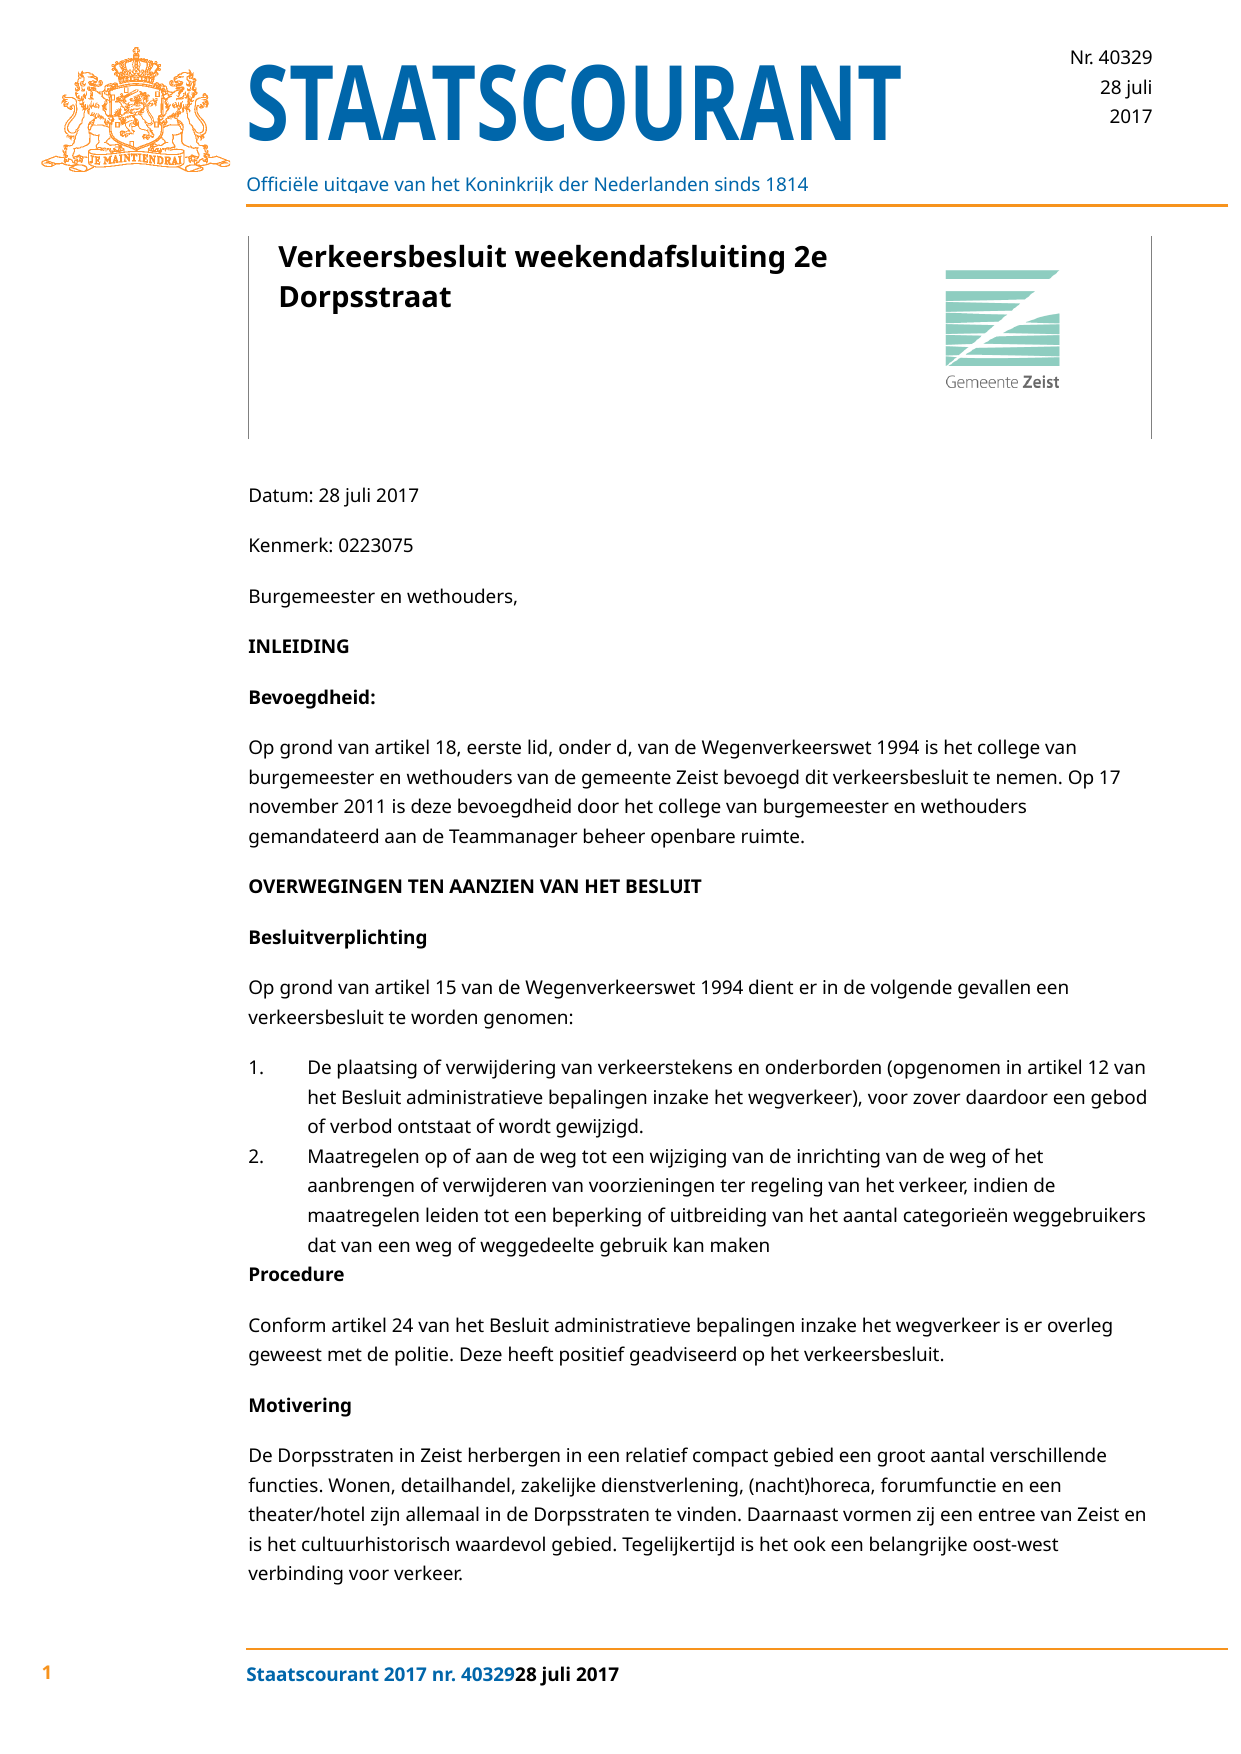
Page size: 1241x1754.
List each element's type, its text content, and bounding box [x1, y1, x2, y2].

text Conform artikel 24 van het Besluit administratieve bepalingen inzake het wegverkeer is er overleg geweest met de politie. Deze heeft positief geadviseerd op het verkeersbesluit. [248, 1312, 1152, 1367]
table_header [1091, 236, 1151, 413]
table_header [850, 414, 1151, 439]
text Bevoegdheid: [248, 684, 1152, 710]
table_header [850, 236, 910, 413]
picture [910, 236, 1091, 414]
text Motivering [248, 1392, 1152, 1418]
text Op grond van artikel 18, eerste lid, onder d, van de Wegenverkeerswet 1994 is het college van burgemeester en wethouders van de gemeente Zeist bevoegd dit verkeersbesluit te nemen. Op 17 november 2011 is deze bevoegdheid door het college van burgemeester en wethouders gemandateerd aan de Teammanager beheer openbare ruimte. [248, 734, 1152, 849]
text Burgemeester en wethouders, [248, 583, 1152, 609]
text Op grond van artikel 15 van de Wegenverkeerswet 1994 dient er in de volgende gevallen een verkeersbesluit te worden genomen: [248, 974, 1152, 1030]
list De plaatsing of verwijdering van verkeerstekens en onderborden (opgenomen in artikel 12 van het Besluit administratieve bepalingen inzake het wegverkeer), voor zover daardoor een gebod of verbod ontstaat of wordt gewijzigd. [248, 1054, 1152, 1139]
text Besluitverplichting [248, 924, 1152, 950]
text INLEIDING [248, 633, 1152, 659]
text OVERWEGINGEN TEN AANZIEN VAN HET BESLUIT [248, 873, 1152, 899]
table_header Verkeersbesluit weekendafsluiting 2e Dorpsstraat [249, 236, 850, 439]
text De Dorpsstraten in Zeist herbergen in een relatief compact gebied een groot aantal verschillende functies. Wonen, detailhandel, zakelijke dienstverlening, (nacht)horeca, forumfunctie en een theater/hotel zijn allemaal in de Dorpsstraten te vinden. Daarnaast vormen zij een entree van Zeist en is het cultuurhistorisch waardevol gebied. Tegelijkertijd is het ook een belangrijke oost-west verbinding voor verkeer. [248, 1442, 1152, 1586]
text Procedure [248, 1261, 1152, 1287]
text Datum: 28 juli 2017 [248, 482, 1152, 508]
text Kenmerk: 0223075 [248, 533, 1152, 558]
picture [41, 47, 231, 172]
list Maatregelen op of aan de weg tot een wijziging van de inrichting van de weg of het aanbrengen of verwijderen van voorzieningen ter regeling van het verkeer, indien de maatregelen leiden tot een beperking of uitbreiding van het aantal categorieën weggebruikers dat van een weg of weggedeelte gebruik kan maken [248, 1143, 1152, 1258]
